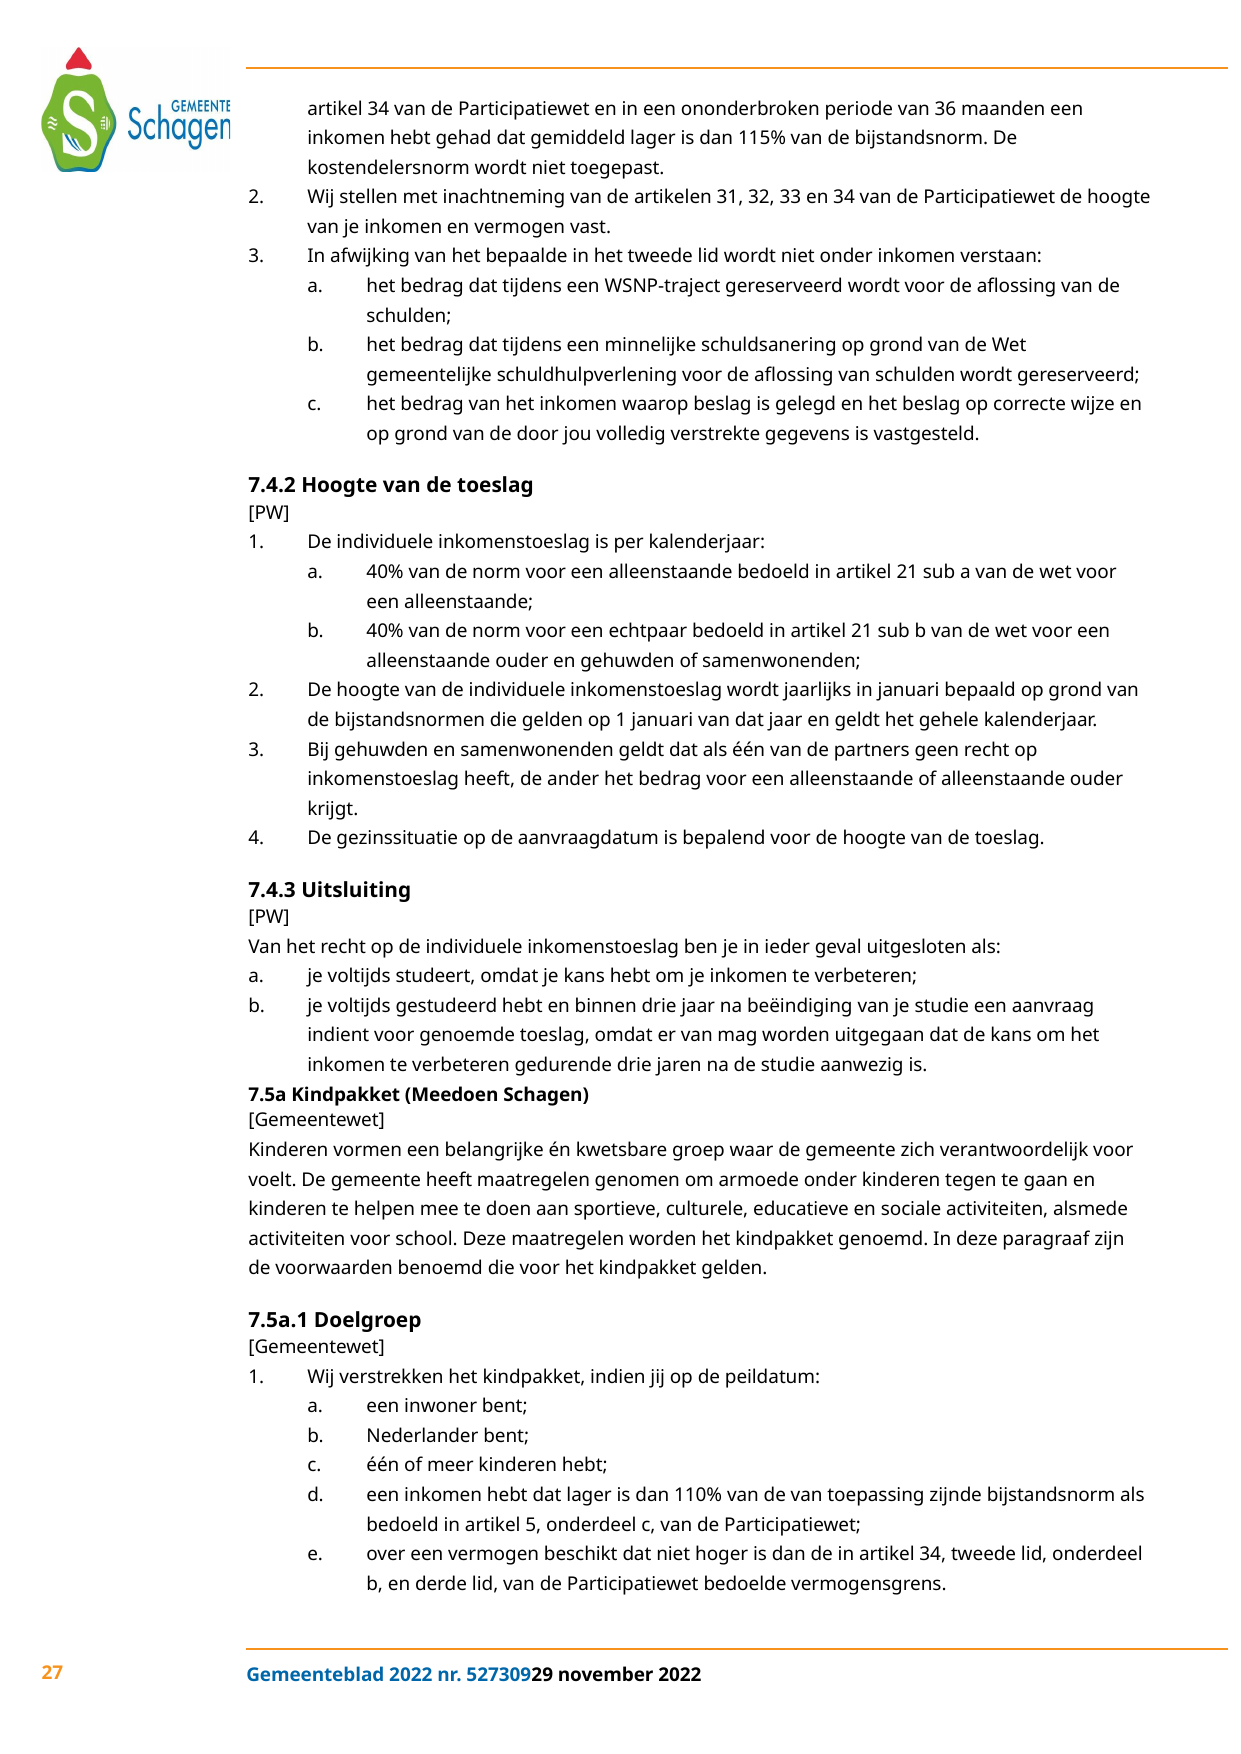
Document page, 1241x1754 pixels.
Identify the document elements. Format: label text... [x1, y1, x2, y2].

text 7.4.3 Uitsluiting [248, 875, 1152, 903]
text [Gemeentewet] [248, 1333, 1152, 1359]
list Wij stellen met inachtneming van de artikelen 31, 32, 33 en 34 van de Participatiewet de hoogte van je inkomen en vermogen vast. [248, 183, 1152, 239]
list De gezinssituatie op de aanvraagdatum is bepalend voor de hoogte van de toeslag. [248, 824, 1152, 850]
list De hoogte van de individuele inkomenstoeslag wordt jaarlijks in januari bepaald op grond van de bijstandsnormen die gelden op 1 januari van dat jaar en geldt het gehele kalenderjaar. [248, 677, 1152, 732]
list Nederlander bent; [307, 1422, 1152, 1448]
text 7.5a Kindpakket (Meedoen Schagen) [248, 1081, 1152, 1107]
text Van het recht op de individuele inkomenstoeslag ben je in ieder geval uitgesloten als: [248, 933, 1152, 959]
text [PW] [248, 499, 1152, 525]
list 40% van de norm voor een alleenstaande bedoeld in artikel 21 sub a van de wet voor een alleenstaande; [307, 558, 1152, 613]
list het bedrag dat tijdens een WSNP-traject gereserveerd wordt voor de aflossing van de schulden; [307, 272, 1152, 328]
list In afwijking van het bepaalde in het tweede lid wordt niet onder inkomen verstaan: [248, 243, 1152, 268]
list het bedrag van het inkomen waarop beslag is gelegd en het beslag op correcte wijze en op grond van de door jou volledig verstrekte gegevens is vastgesteld. [307, 391, 1152, 446]
text [PW] [248, 903, 1152, 929]
list over een vermogen beschikt dat niet hoger is dan de in artikel 34, tweede lid, onderdeel b, en derde lid, van de Participatiewet bedoelde vermogensgrens. [307, 1540, 1152, 1596]
list één of meer kinderen hebt; [307, 1452, 1152, 1477]
picture [41, 47, 231, 172]
text Kinderen vormen een belangrijke én kwetsbare groep waar de gemeente zich verantwoordelijk voor voelt. De gemeente heeft maatregelen genomen om armoede onder kinderen tegen te gaan en kinderen te helpen mee te doen aan sportieve, culturele, educatieve en sociale activiteiten, alsmede activiteiten voor school. Deze maatregelen worden het kindpakket genoemd. In deze paragraaf zijn de voorwaarden benoemd die voor het kindpakket gelden. [248, 1136, 1152, 1280]
list artikel 34 van de Participatiewet en in een ononderbroken periode van 36 maanden een inkomen hebt gehad dat gemiddeld lager is dan 115% van de bijstandsnorm. De kostendelersnorm wordt niet toegepast. [248, 95, 1152, 180]
text 7.5a.1 Doelgroep [248, 1305, 1152, 1333]
list je voltijds gestudeerd hebt en binnen drie jaar na beëindiging van je studie een aanvraag indient voor genoemde toeslag, omdat er van mag worden uitgegaan dat de kans om het inkomen te verbeteren gedurende drie jaren na de studie aanwezig is. [248, 992, 1152, 1077]
list je voltijds studeert, omdat je kans hebt om je inkomen te verbeteren; [248, 962, 1152, 988]
text 7.4.2 Hoogte van de toeslag [248, 471, 1152, 499]
list Bij gehuwden en samenwonenden geldt dat als één van de partners geen recht op inkomenstoeslag heeft, de ander het bedrag voor een alleenstaande of alleenstaande ouder krijgt. [248, 736, 1152, 821]
list 40% van de norm voor een echtpaar bedoeld in artikel 21 sub b van de wet voor een alleenstaande ouder en gehuwden of samenwonenden; [307, 617, 1152, 673]
text [Gemeentewet] [248, 1107, 1152, 1132]
list een inwoner bent; [307, 1392, 1152, 1418]
list De individuele inkomenstoeslag is per kalenderjaar: [248, 529, 1152, 554]
list een inkomen hebt dat lager is dan 110% van de van toepassing zijnde bijstandsnorm als bedoeld in artikel 5, onderdeel c, van de Participatiewet; [307, 1481, 1152, 1537]
list Wij verstrekken het kindpakket, indien jij op de peildatum: [248, 1363, 1152, 1389]
list het bedrag dat tijdens een minnelijke schuldsanering op grond van de Wet gemeentelijke schuldhulpverlening voor de aflossing van schulden wordt gereserveerd; [307, 331, 1152, 387]
